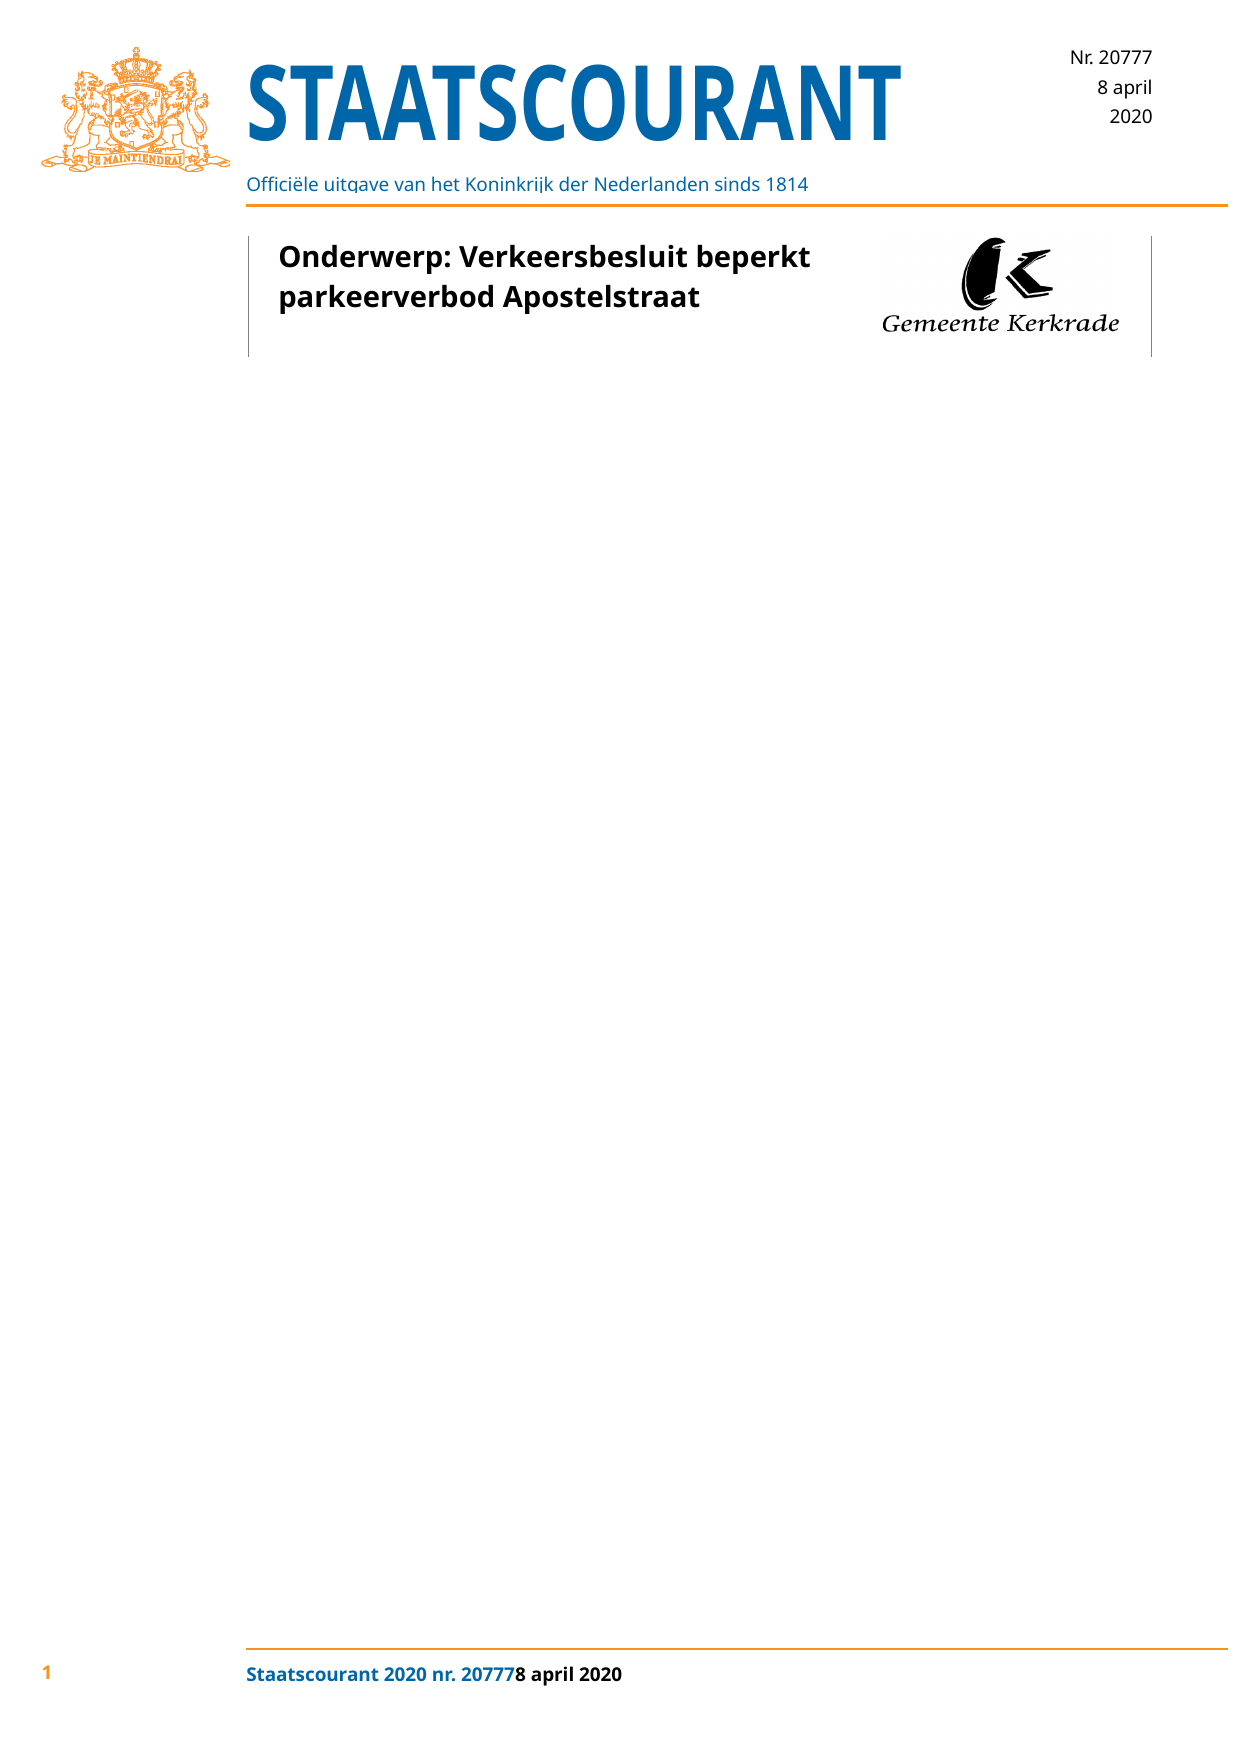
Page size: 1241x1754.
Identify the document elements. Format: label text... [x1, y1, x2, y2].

picture [882, 236, 1119, 332]
table_header [850, 236, 1151, 357]
picture [41, 47, 231, 172]
table_header Onderwerp: Verkeersbesluit beperkt parkeerverbod Apostelstraat [249, 236, 850, 357]
